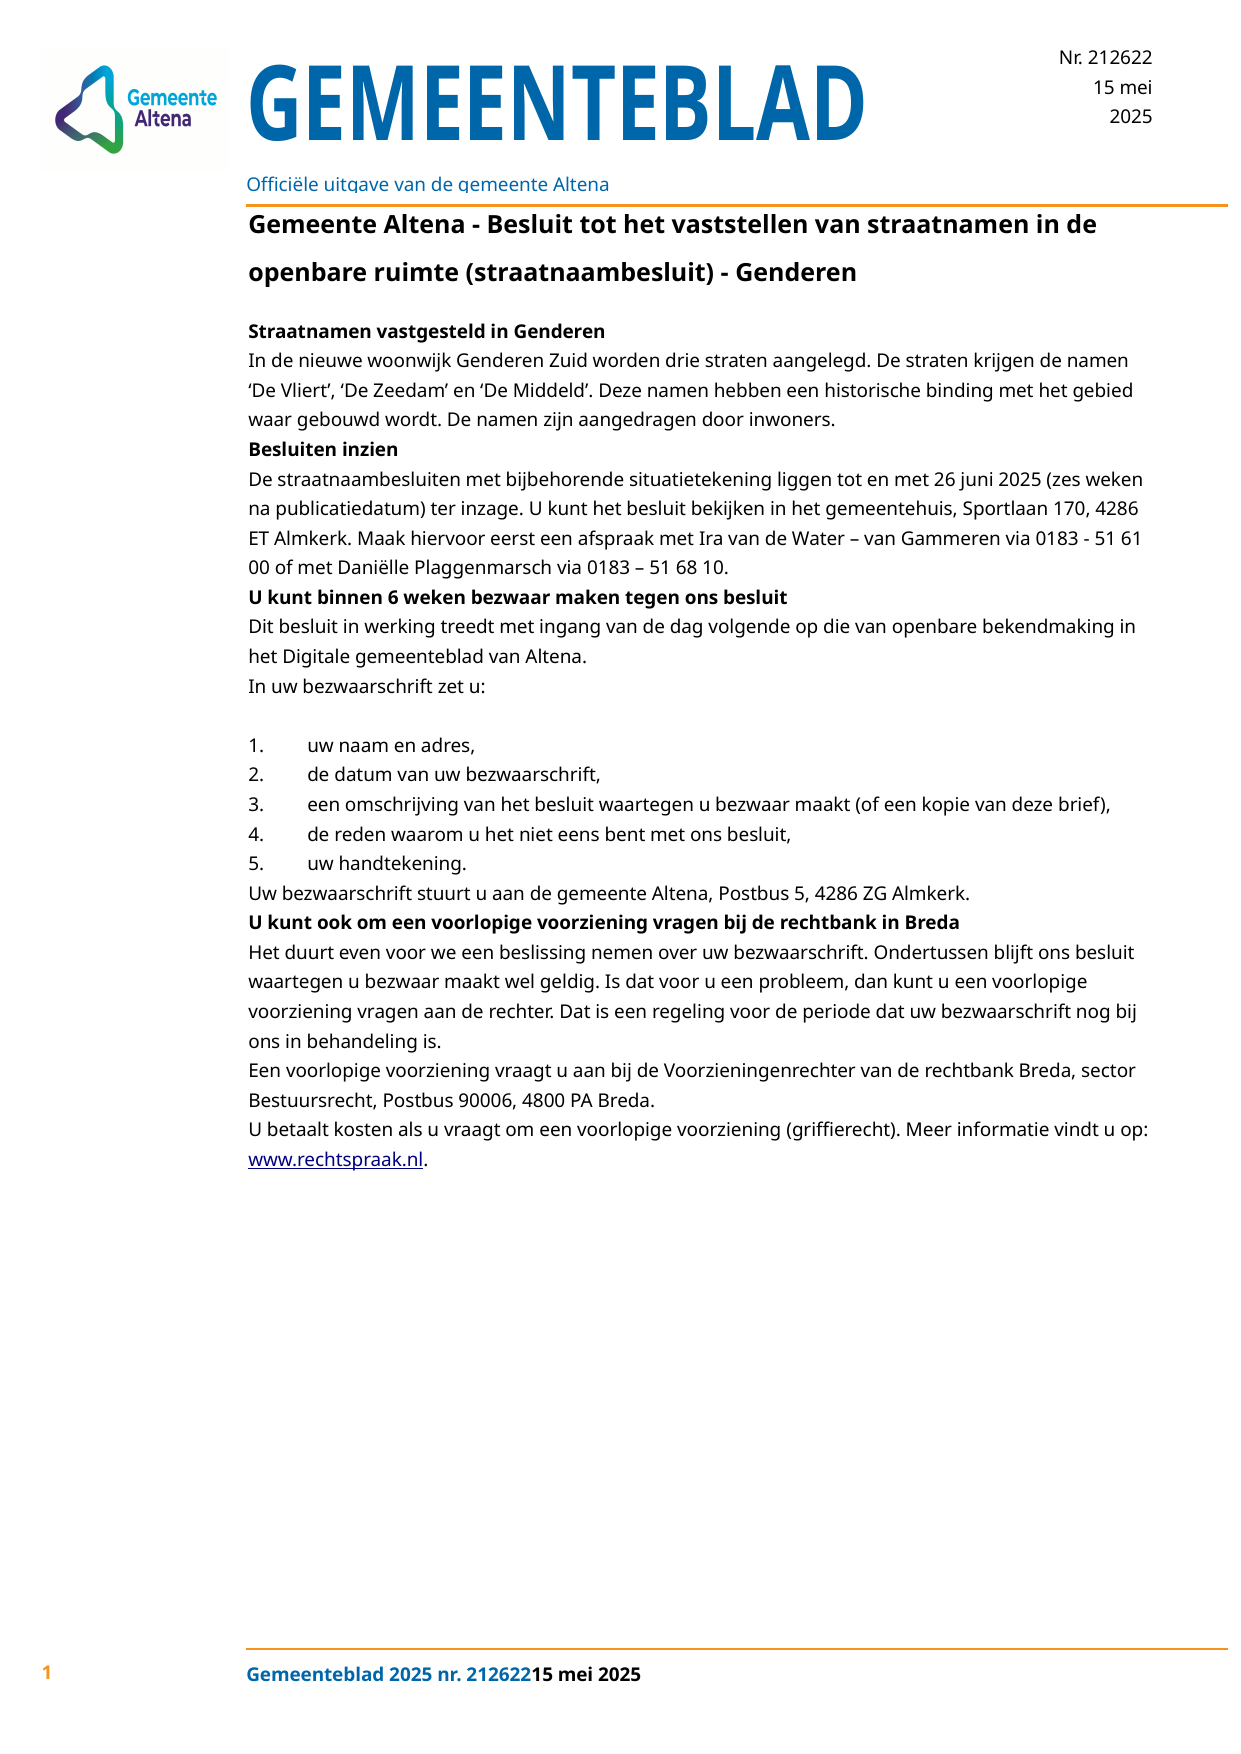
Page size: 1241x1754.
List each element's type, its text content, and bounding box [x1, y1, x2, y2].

text Straatnamen vastgesteld in Genderen [248, 318, 1152, 344]
picture [41, 47, 231, 172]
text Gemeente Altena - Besluit tot het vaststellen van straatnamen in de openbare ruimte (straatnaambesluit) - Genderen [248, 207, 1152, 288]
text Een voorlopige voorziening vraagt u aan bij de Voorzieningenrechter van de rechtbank Breda, sector Bestuursrecht, Postbus 90006, 4800 PA Breda. [248, 1057, 1152, 1113]
text U kunt ook om een voorlopige voorziening vragen bij de rechtbank in Breda [248, 909, 1152, 935]
text U betaalt kosten als u vraagt om een voorlopige voorziening (griffierecht). Meer informatie vindt u op: www.rechtspraak.nl. [248, 1117, 1152, 1172]
list uw handtekening. [248, 850, 1152, 876]
list de datum van uw bezwaarschrift, [248, 762, 1152, 787]
list de reden waarom u het niet eens bent met ons besluit, [248, 821, 1152, 847]
text Het duurt even voor we een beslissing nemen over uw bezwaarschrift. Ondertussen blijft ons besluit waartegen u bezwaar maakt wel geldig. Is dat voor u een probleem, dan kunt u een voorlopige voorziening vragen aan de rechter. Dat is een regeling voor de periode dat uw bezwaarschrift nog bij ons in behandeling is. [248, 939, 1152, 1054]
text Dit besluit in werking treedt met ingang van de dag volgende op die van openbare bekendmaking in het Digitale gemeenteblad van Altena. [248, 614, 1152, 669]
text In de nieuwe woonwijk Genderen Zuid worden drie straten aangelegd. De straten krijgen de namen ‘De Vliert’, ‘De Zeedam’ en ‘De Middeld’. Deze namen hebben een historische binding met het gebied waar gebouwd wordt. De namen zijn aangedragen door inwoners. [248, 347, 1152, 432]
list uw naam en adres, [248, 732, 1152, 758]
text De straatnaambesluiten met bijbehorende situatietekening liggen tot en met 26 juni 2025 (zes weken na publicatiedatum) ter inzage. U kunt het besluit bekijken in het gemeentehuis, Sportlaan 170, 4286 ET Almkerk. Maak hiervoor eerst een afspraak met Ira van de Water – van Gammeren via 0183 - 51 61 00 of met Daniëlle Plaggenmarsch via 0183 – 51 68 10. [248, 466, 1152, 580]
text In uw bezwaarschrift zet u: [248, 673, 1152, 699]
text U kunt binnen 6 weken bezwaar maken tegen ons besluit [248, 584, 1152, 610]
text Besluiten inzien [248, 436, 1152, 462]
text Uw bezwaarschrift stuurt u aan de gemeente Altena, Postbus 5, 4286 ZG Almkerk. [248, 880, 1152, 906]
list een omschrijving van het besluit waartegen u bezwaar maakt (of een kopie van deze brief), [248, 791, 1152, 817]
